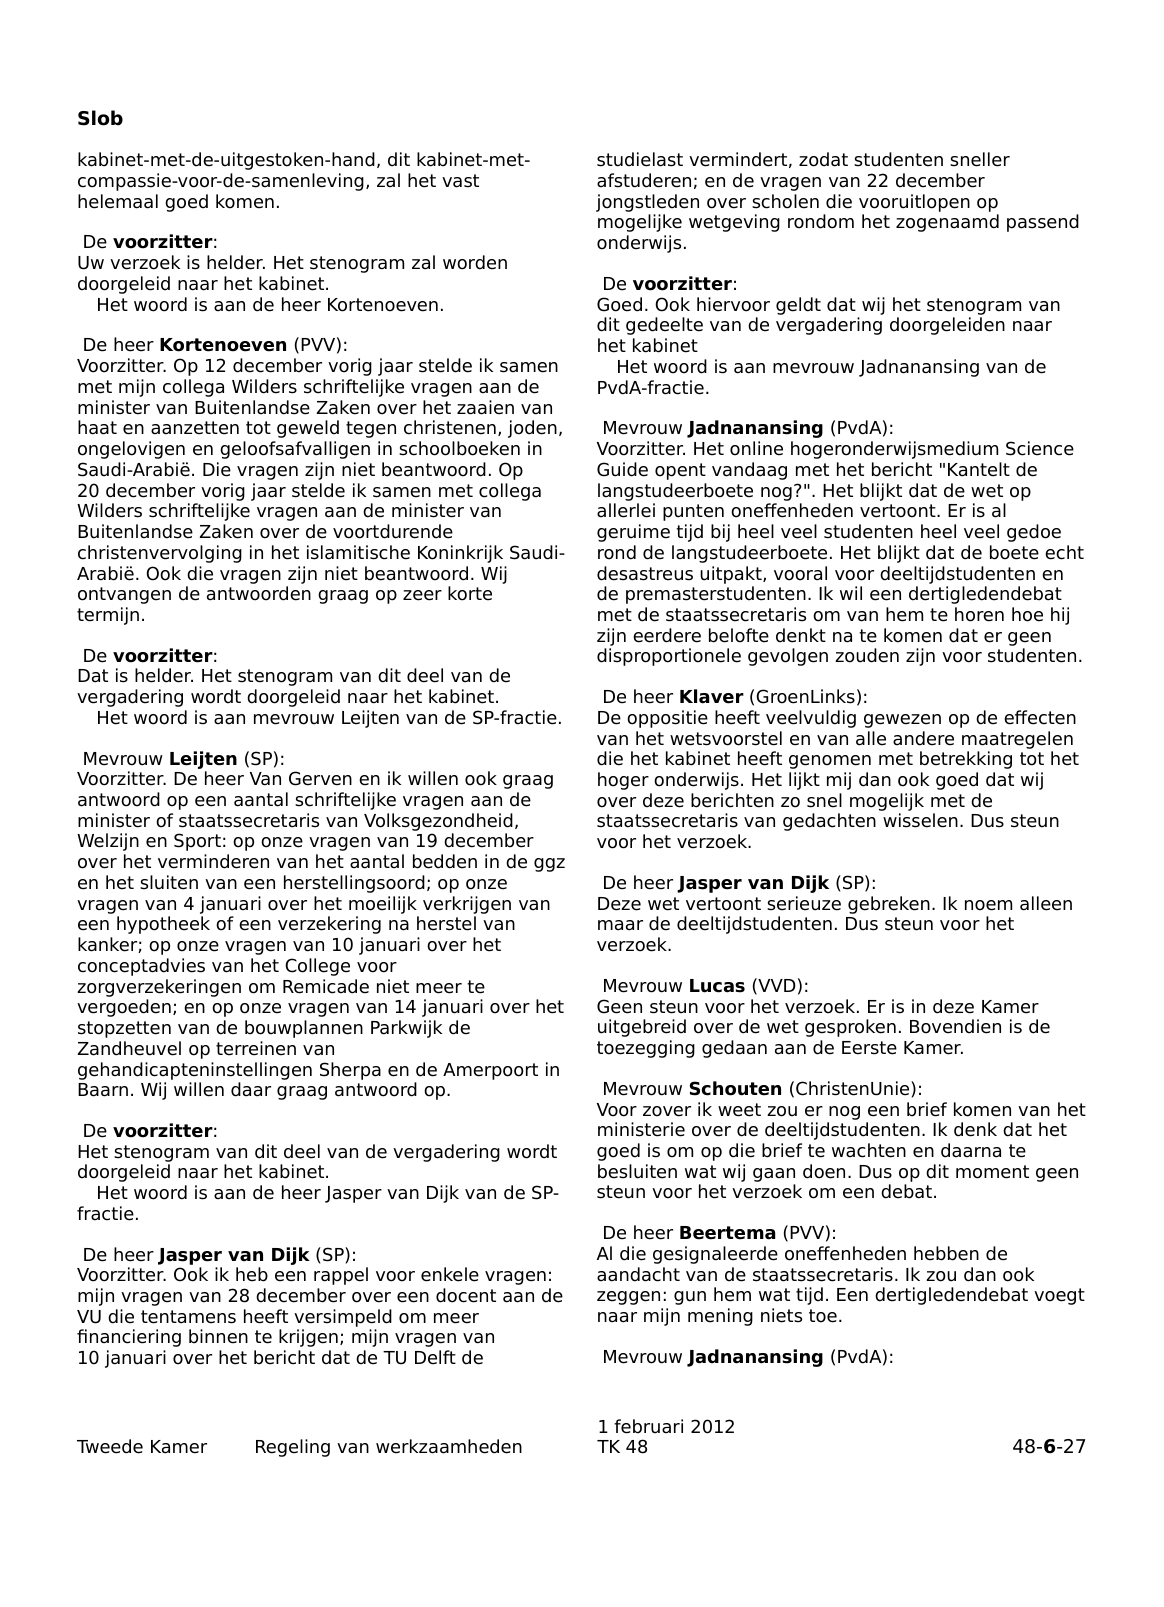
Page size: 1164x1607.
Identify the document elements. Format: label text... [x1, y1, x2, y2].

text De heer Kortenoeven (PVV): [77, 335, 567, 356]
text Al die gesignaleerde oneffenheden hebben de aandacht van de staatssecretaris. Ik zou dan ook zeggen: gun hem wat tijd. Een dertigledendebat voegt naar mijn mening niets toe. [596, 1244, 1087, 1327]
text De oppositie heeft veelvuldig gewezen op de effecten van het wetsvoorstel en van alle andere maatregelen die het kabinet heeft genomen met betrekking tot het hoger onderwijs. Het lijkt mij dan ook goed dat wij over deze berichten zo snel mogelijk met de staatssecretaris van gedachten wisselen. Dus steun voor het verzoek. [596, 708, 1087, 853]
text De heer Jasper van Dijk (SP): [77, 1244, 567, 1265]
text Mevrouw Jadnanansing (PvdA): [596, 1347, 1087, 1367]
text De voorzitter: [77, 1121, 567, 1142]
text Het woord is aan mevrouw Leijten van de SP-fractie. [77, 708, 567, 728]
text Geen steun voor het verzoek. Er is in deze Kamer uitgebreid over de wet gesproken. Bovendien is de toezegging gedaan aan de Eerste Kamer. [596, 996, 1087, 1059]
text Voor zover ik weet zou er nog een brief komen van het ministerie over de deeltijdstudenten. Ik denk dat het goed is om op die brief te wachten en daarna te besluiten wat wij gaan doen. Dus op dit moment geen steun voor het verzoek om een debat. [596, 1099, 1087, 1203]
text Het woord is aan de heer Kortenoeven. [77, 294, 567, 315]
text De voorzitter: [596, 274, 1087, 294]
text De voorzitter: [77, 232, 567, 253]
text De heer Beertema (PVV): [596, 1223, 1087, 1244]
text Mevrouw Schouten (ChristenUnie): [596, 1079, 1087, 1099]
text kabinet-met-de-uitgestoken-hand, dit kabinet-met-compassie-voor-de-samenleving, zal het vast helemaal goed komen. [77, 150, 567, 212]
text Dat is helder. Het stenogram van dit deel van de vergadering wordt doorgeleid naar het kabinet. [77, 666, 567, 708]
text Het stenogram van dit deel van de vergadering wordt doorgeleid naar het kabinet. [77, 1142, 567, 1183]
text Mevrouw Leijten (SP): [77, 748, 567, 769]
text De heer Jasper van Dijk (SP): [596, 873, 1087, 893]
text De voorzitter: [77, 646, 567, 666]
text Goed. Ook hiervoor geldt dat wij het stenogram van dit gedeelte van de vergadering doorgeleiden naar het kabinet [596, 294, 1087, 357]
text Voorzitter. Het online hogeronderwijsmedium Science Guide opent vandaag met het bericht "Kantelt de langstudeerboete nog?". Het blijkt dat de wet op allerlei punten oneffenheden vertoont. Er is al geruime tijd bij heel veel studenten heel veel gedoe rond de langstudeerboete. Het blijkt dat de boete echt desastreus uitpakt, vooral voor deeltijdstudenten en de premasterstudenten. Ik wil een dertigledendebat met de staatssecretaris om van hem te horen hoe hij zijn eerdere belofte denkt na te komen dat er geen disproportionele gevolgen zouden zijn voor studenten. [596, 439, 1087, 667]
text Deze wet vertoont serieuze gebreken. Ik noem alleen maar de deeltijdstudenten. Dus steun voor het verzoek. [596, 893, 1087, 956]
text Het woord is aan de heer Jasper van Dijk van de SP-fractie. [77, 1183, 567, 1224]
text Mevrouw Jadnanansing (PvdA): [596, 418, 1087, 439]
text Mevrouw Lucas (VVD): [596, 976, 1087, 996]
text Uw verzoek is helder. Het stenogram zal worden doorgeleid naar het kabinet. [77, 253, 567, 294]
text Voorzitter. Ook ik heb een rappel voor enkele vragen: mijn vragen van 28 december over een docent aan de VU die tentamens heeft versimpeld om meer financiering binnen te krijgen; mijn vragen van 10 januari over het bericht dat de TU Delft de [77, 1265, 567, 1369]
text Voorzitter. Op 12 december vorig jaar stelde ik samen met mijn collega Wilders schriftelijke vragen aan de minister van Buitenlandse Zaken over het zaaien van haat en aanzetten tot geweld tegen christenen, joden, ongelovigen en geloofsafvalligen in schoolboeken in Saudi-Arabië. Die vragen zijn niet beantwoord. Op 20 december vorig jaar stelde ik samen met collega Wilders schriftelijke vragen aan de minister van Buitenlandse Zaken over de voortdurende christenvervolging in het islamitische Koninkrijk Saudi-Arabië. Ook die vragen zijn niet beantwoord. Wij ontvangen de antwoorden graag op zeer korte termijn. [77, 356, 567, 626]
text Het woord is aan mevrouw Jadnanansing van de PvdA-fractie. [596, 357, 1087, 398]
text De heer Klaver (GroenLinks): [596, 687, 1087, 708]
text Voorzitter. De heer Van Gerven en ik willen ook graag antwoord op een aantal schriftelijke vragen aan de minister of staatssecretaris van Volksgezondheid, Welzijn en Sport: op onze vragen van 19 december over het verminderen van het aantal bedden in de ggz en het sluiten van een herstellingsoord; op onze vragen van 4 januari over het moeilijk verkrijgen van een hypotheek of een verzekering na herstel van kanker; op onze vragen van 10 januari over het conceptadvies van het College voor zorgverzekeringen om Remicade niet meer te vergoeden; en op onze vragen van 14 januari over het stopzetten van de bouwplannen Parkwijk de Zandheuvel op terreinen van gehandicapteninstellingen Sherpa en de Amerpoort in Baarn. Wij willen daar graag antwoord op. [77, 769, 567, 1101]
text studielast vermindert, zodat studenten sneller afstuderen; en de vragen van 22 december jongstleden over scholen die vooruitlopen op mogelijke wetgeving rondom het zogenaamd passend onderwijs. [596, 150, 1087, 254]
